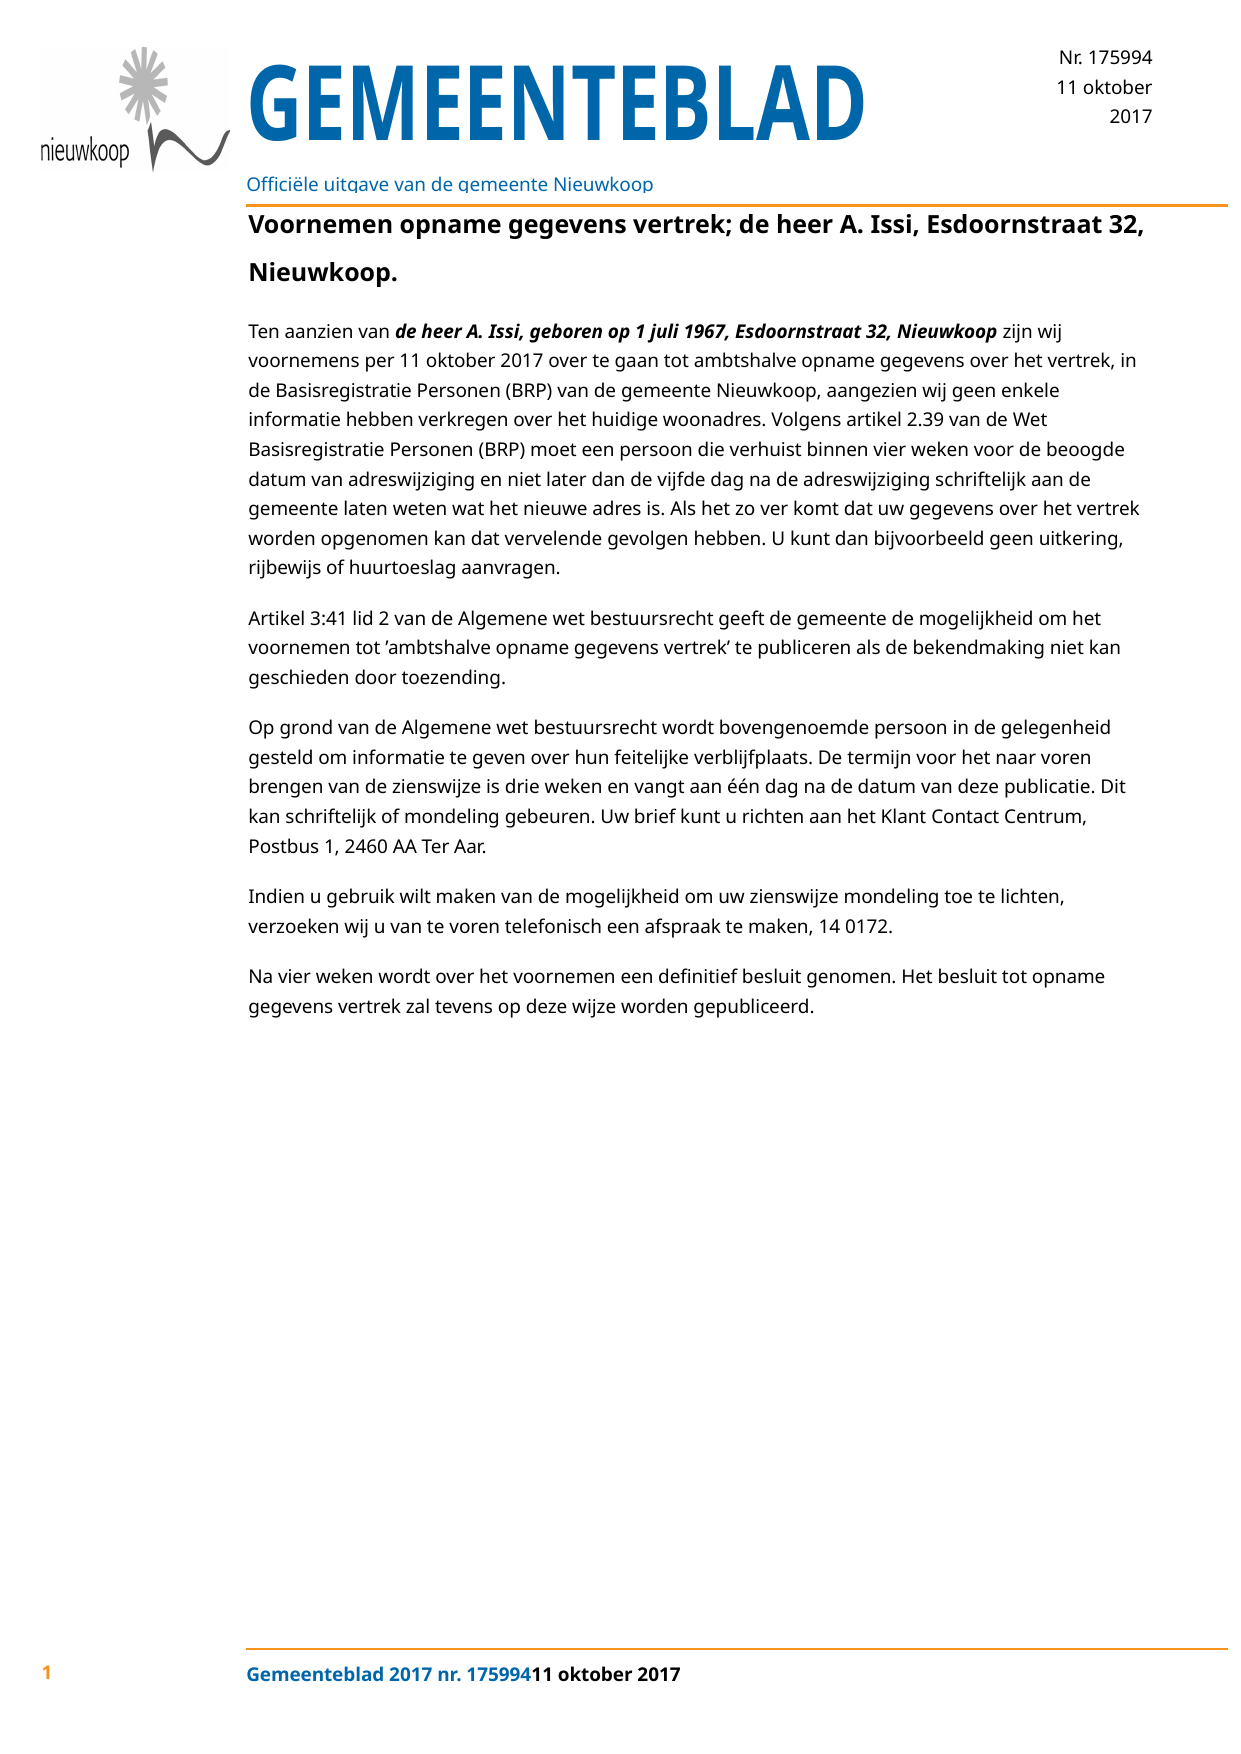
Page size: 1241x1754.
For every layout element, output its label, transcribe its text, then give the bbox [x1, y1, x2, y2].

text Indien u gebruik wilt maken van de mogelijkheid om uw zienswijze mondeling toe te lichten, verzoeken wij u van te voren telefonisch een afspraak te maken, 14 0172. [248, 883, 1152, 939]
text Artikel 3:41 lid 2 van de Algemene wet bestuursrecht geeft de gemeente de mogelijkheid om het voornemen tot ’ambtshalve opname gegevens vertrek’ te publiceren als de bekendmaking niet kan geschieden door toezending. [248, 605, 1152, 690]
text Na vier weken wordt over het voornemen een definitief besluit genomen. Het besluit tot opname gegevens vertrek zal tevens op deze wijze worden gepubliceerd. [248, 963, 1152, 1019]
text Op grond van de Algemene wet bestuursrecht wordt bovengenoemde persoon in de gelegenheid gesteld om informatie te geven over hun feitelijke verblijfplaats. De termijn voor het naar voren brengen van de zienswijze is drie weken en vangt aan één dag na de datum van deze publicatie. Dit kan schriftelijk of mondeling gebeuren. Uw brief kunt u richten aan het Klant Contact Centrum, Postbus 1, 2460 AA Ter Aar. [248, 714, 1152, 859]
text Ten aanzien van de heer A. Issi, geboren op 1 juli 1967, Esdoornstraat 32, Nieuwkoop zijn wij voornemens per 11 oktober 2017 over te gaan tot ambtshalve opname gegevens over het vertrek, in de Basisregistratie Personen (BRP) van de gemeente Nieuwkoop, aangezien wij geen enkele informatie hebben verkregen over het huidige woonadres. Volgens artikel 2.39 van de Wet Basisregistratie Personen (BRP) moet een persoon die verhuist binnen vier weken voor de beoogde datum van adreswijziging en niet later dan de vijfde dag na de adreswijziging schriftelijk aan de gemeente laten weten wat het nieuwe adres is. Als het zo ver komt dat uw gegevens over het vertrek worden opgenomen kan dat vervelende gevolgen hebben. U kunt dan bijvoorbeeld geen uitkering, rijbewijs of huurtoeslag aanvragen. [248, 318, 1152, 580]
text Voornemen opname gegevens vertrek; de heer A. Issi, Esdoornstraat 32, Nieuwkoop. [248, 207, 1152, 288]
picture [41, 47, 231, 172]
